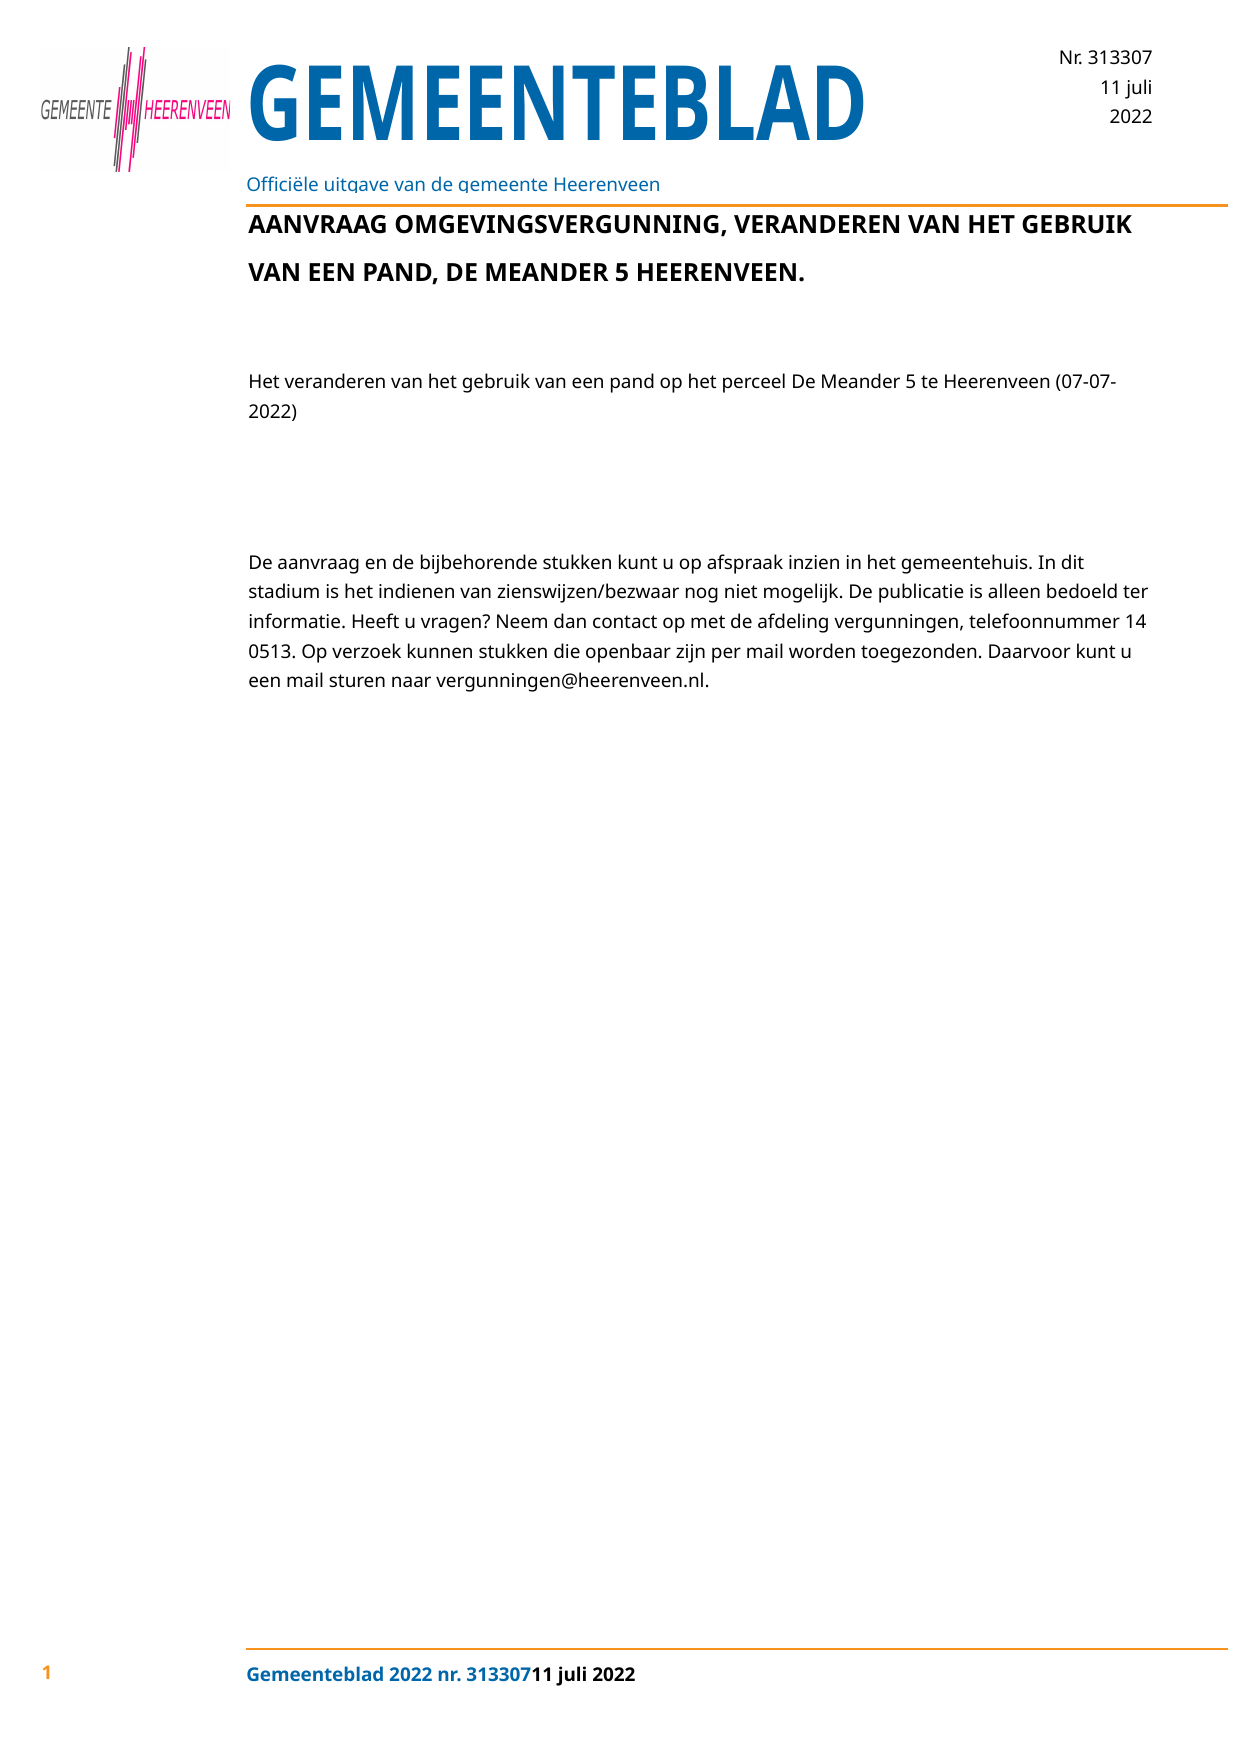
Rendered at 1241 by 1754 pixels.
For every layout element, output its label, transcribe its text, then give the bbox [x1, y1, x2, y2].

text Het veranderen van het gebruik van een pand op het perceel De Meander 5 te Heerenveen (07-07-2022) [248, 368, 1152, 424]
text AANVRAAG OMGEVINGSVERGUNNING, VERANDEREN VAN HET GEBRUIK VAN EEN PAND, DE MEANDER 5 HEERENVEEN. [248, 207, 1152, 288]
text De aanvraag en de bijbehorende stukken kunt u op afspraak inzien in het gemeentehuis. In dit stadium is het indienen van zienswijzen/bezwaar nog niet mogelijk. De publicatie is alleen bedoeld ter informatie. Heeft u vragen? Neem dan contact op met de afdeling vergunningen, telefoonnummer 14 0513. Op verzoek kunnen stukken die openbaar zijn per mail worden toegezonden. Daarvoor kunt u een mail sturen naar vergunningen@heerenveen.nl. [248, 549, 1152, 693]
picture [41, 47, 231, 172]
